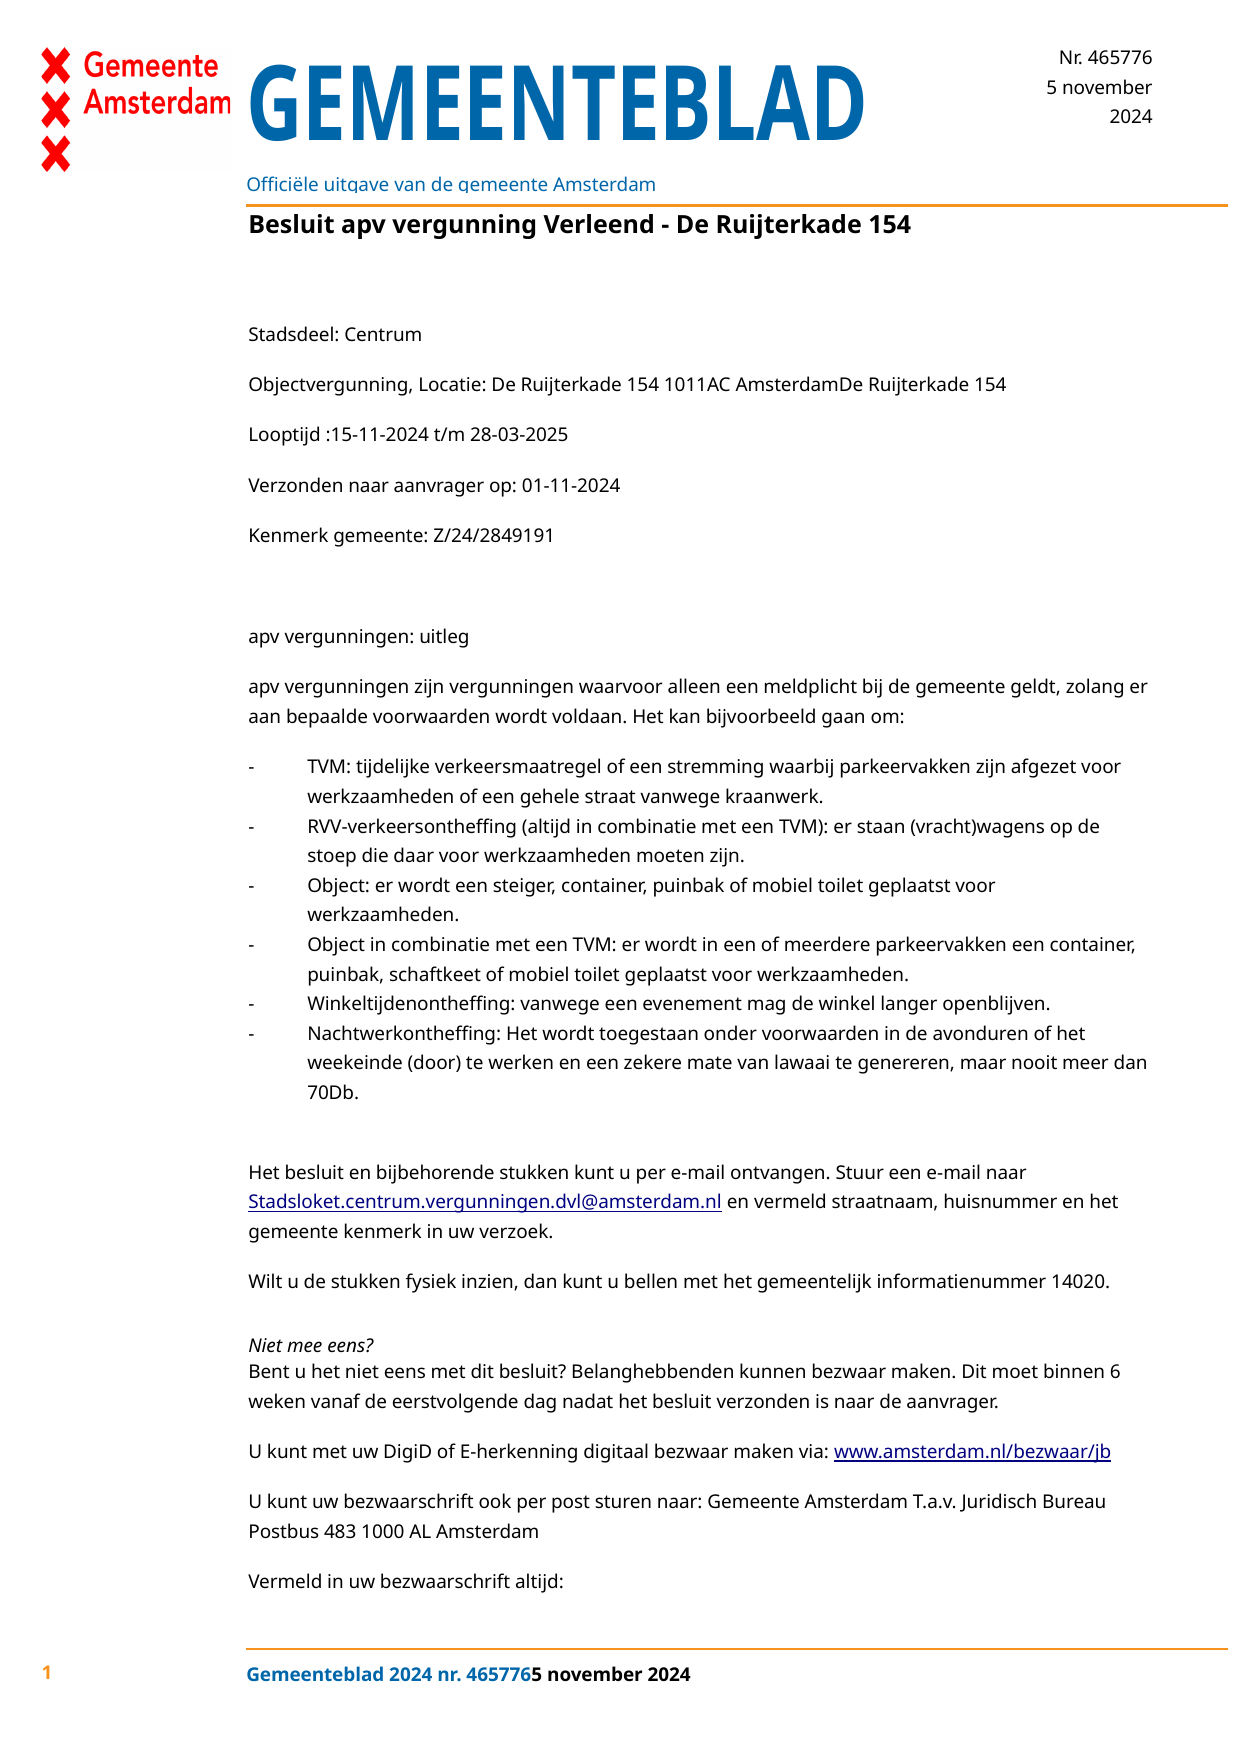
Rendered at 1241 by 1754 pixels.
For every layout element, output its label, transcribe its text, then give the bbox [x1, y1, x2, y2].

list Object in combinatie met een TVM: er wordt in een of meerdere parkeervakken een container, puinbak, schaftkeet of mobiel toilet geplaatst voor werkzaamheden. [248, 931, 1152, 986]
text U kunt uw bezwaarschrift ook per post sturen naar: Gemeente Amsterdam T.a.v. Juridisch Bureau Postbus 483 1000 AL Amsterdam [248, 1489, 1152, 1544]
list Winkeltijdenontheffing: vanwege een evenement mag de winkel langer openblijven. [248, 990, 1152, 1016]
text Vermeld in uw bezwaarschrift altijd: [248, 1569, 1152, 1594]
list Nachtwerkontheffing: Het wordt toegestaan onder voorwaarden in de avonduren of het weekeinde (door) te werken en een zekere mate van lawaai te genereren, maar nooit meer dan 70Db. [248, 1020, 1152, 1105]
text Wilt u de stukken fysiek inzien, dan kunt u bellen met het gemeentelijk informatienummer 14020. [248, 1269, 1152, 1294]
text Besluit apv vergunning Verleend - De Ruijterkade 154 [248, 207, 1152, 241]
text apv vergunningen zijn vergunningen waarvoor alleen een meldplicht bij de gemeente geldt, zolang er aan bepaalde voorwaarden wordt voldaan. Het kan bijvoorbeeld gaan om: [248, 674, 1152, 729]
text Het besluit en bijbehorende stukken kunt u per e-mail ontvangen. Stuur een e-mail naar Stadsloket.centrum.vergunningen.dvl@amsterdam.nl en vermeld straatnaam, huisnummer en het gemeente kenmerk in uw verzoek. [248, 1159, 1152, 1244]
list TVM: tijdelijke verkeersmaatregel of een stremming waarbij parkeervakken zijn afgezet voor werkzaamheden of een gehele straat vanwege kraanwerk. [248, 754, 1152, 809]
text Bent u het niet eens met dit besluit? Belanghebbenden kunnen bezwaar maken. Dit moet binnen 6 weken vanaf de eerstvolgende dag nadat het besluit verzonden is naar de aanvrager. [248, 1358, 1152, 1414]
text apv vergunningen: uitleg [248, 623, 1152, 649]
text Stadsdeel: Centrum [248, 321, 1152, 346]
text Kenmerk gemeente: Z/24/2849191 [248, 522, 1152, 548]
list RVV-verkeersontheffing (altijd in combinatie met een TVM): er staan (vracht)wagens op de stoep die daar voor werkzaamheden moeten zijn. [248, 813, 1152, 868]
list Object: er wordt een steiger, container, puinbak of mobiel toilet geplaatst voor werkzaamheden. [248, 872, 1152, 927]
text Niet mee eens? [248, 1333, 1152, 1358]
text Looptijd :15-11-2024 t/m 28-03-2025 [248, 422, 1152, 447]
picture [41, 47, 231, 172]
text Objectvergunning, Locatie: De Ruijterkade 154 1011AC AmsterdamDe Ruijterkade 154 [248, 371, 1152, 397]
text Verzonden naar aanvrager op: 01-11-2024 [248, 472, 1152, 498]
text U kunt met uw DigiD of E-herkenning digitaal bezwaar maken via: www.amsterdam.nl/bezwaar/jb [248, 1438, 1152, 1464]
